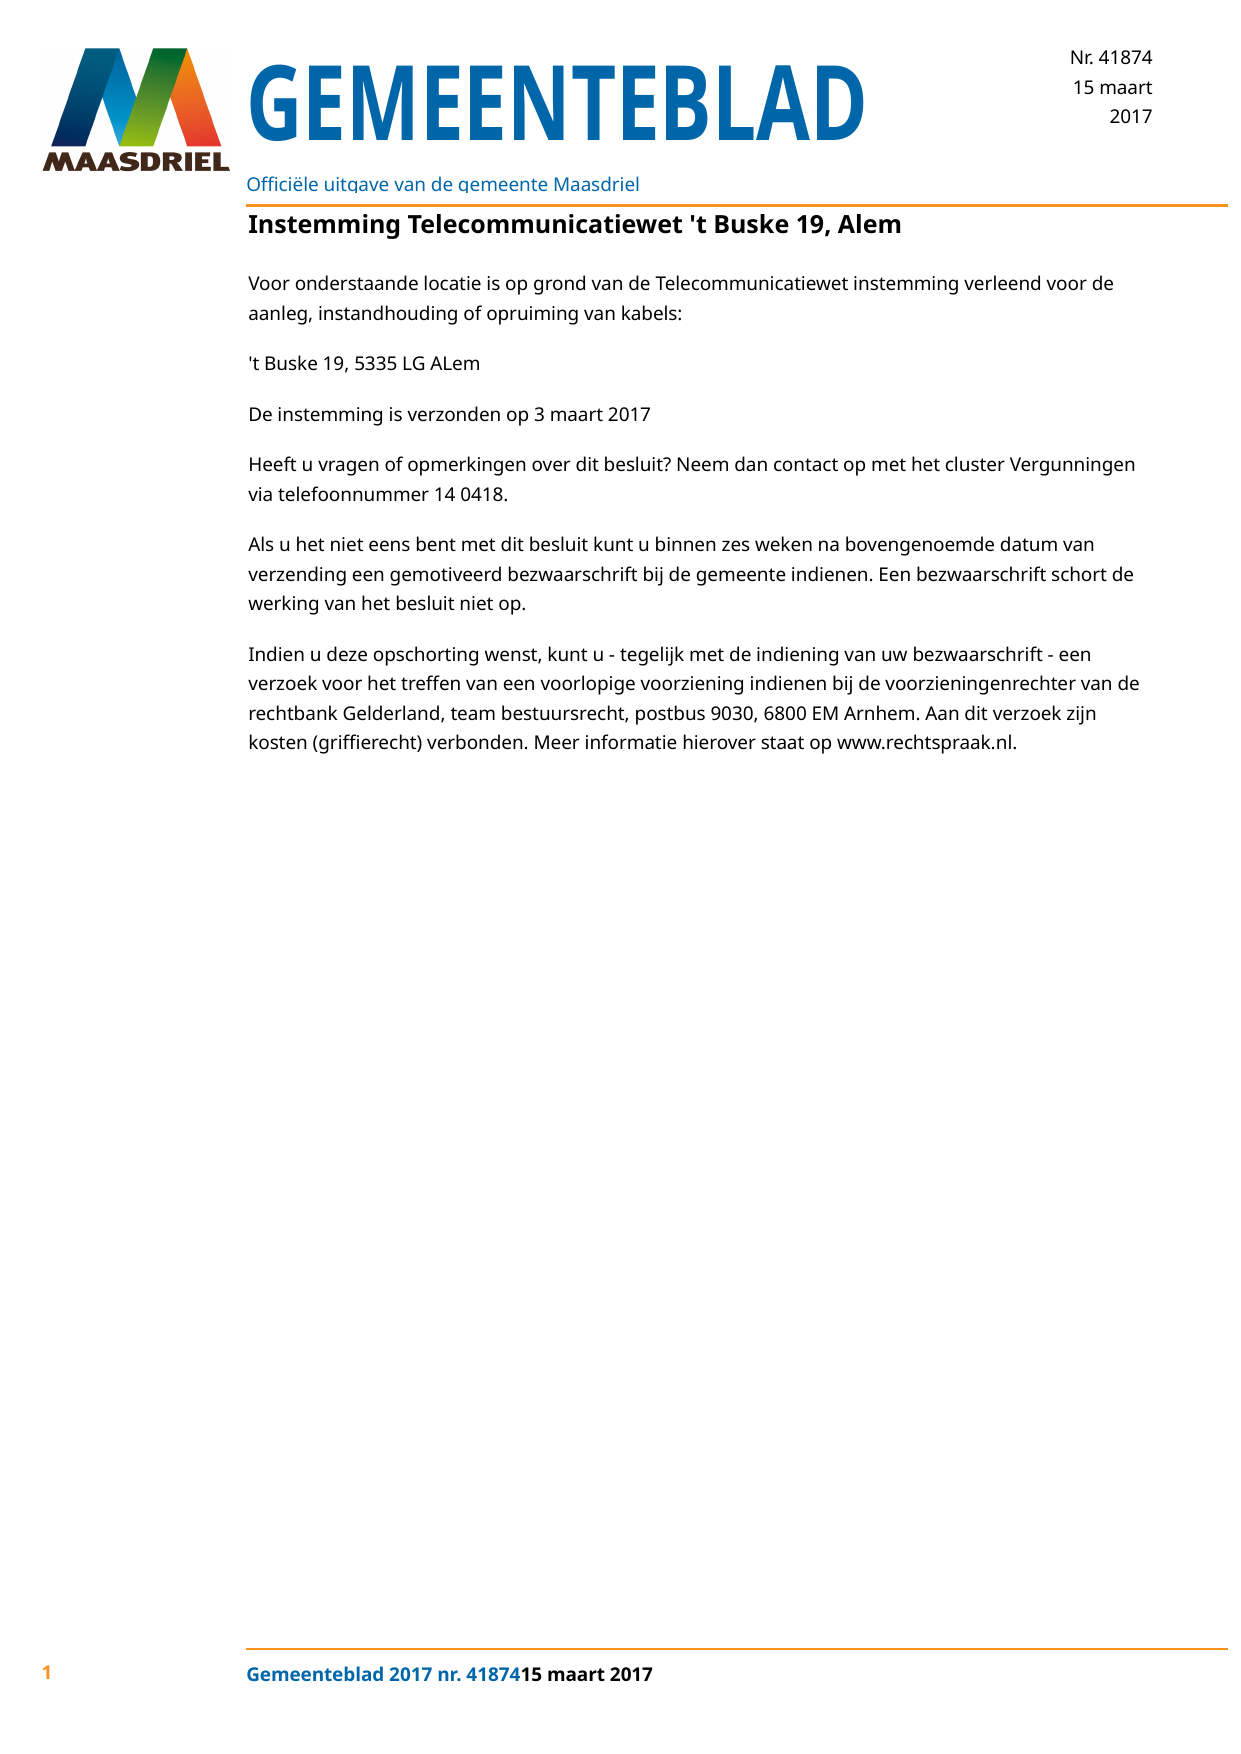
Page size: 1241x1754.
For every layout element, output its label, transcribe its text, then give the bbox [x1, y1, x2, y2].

picture [41, 47, 231, 172]
text Heeft u vragen of opmerkingen over dit besluit? Neem dan contact op met het cluster Vergunningen via telefoonnummer 14 0418. [248, 451, 1152, 506]
text De instemming is verzonden op 3 maart 2017 [248, 401, 1152, 426]
text 't Buske 19, 5335 LG ALem [248, 350, 1152, 376]
text Als u het niet eens bent met dit besluit kunt u binnen zes weken na bovengenoemde datum van verzending een gemotiveerd bezwaarschrift bij de gemeente indienen. Een bezwaarschrift schort de werking van het besluit niet op. [248, 531, 1152, 616]
text Indien u deze opschorting wenst, kunt u - tegelijk met de indiening van uw bezwaarschrift - een verzoek voor het treffen van een voorlopige voorziening indienen bij de voorzieningenrechter van de rechtbank Gelderland, team bestuursrecht, postbus 9030, 6800 EM Arnhem. Aan dit verzoek zijn kosten (griffierecht) verbonden. Meer informatie hierover staat op www.rechtspraak.nl. [248, 641, 1152, 755]
text Instemming Telecommunicatiewet 't Buske 19, Alem [248, 207, 1152, 241]
text Voor onderstaande locatie is op grond van de Telecommunicatiewet instemming verleend voor de aanleg, instandhouding of opruiming van kabels: [248, 270, 1152, 326]
